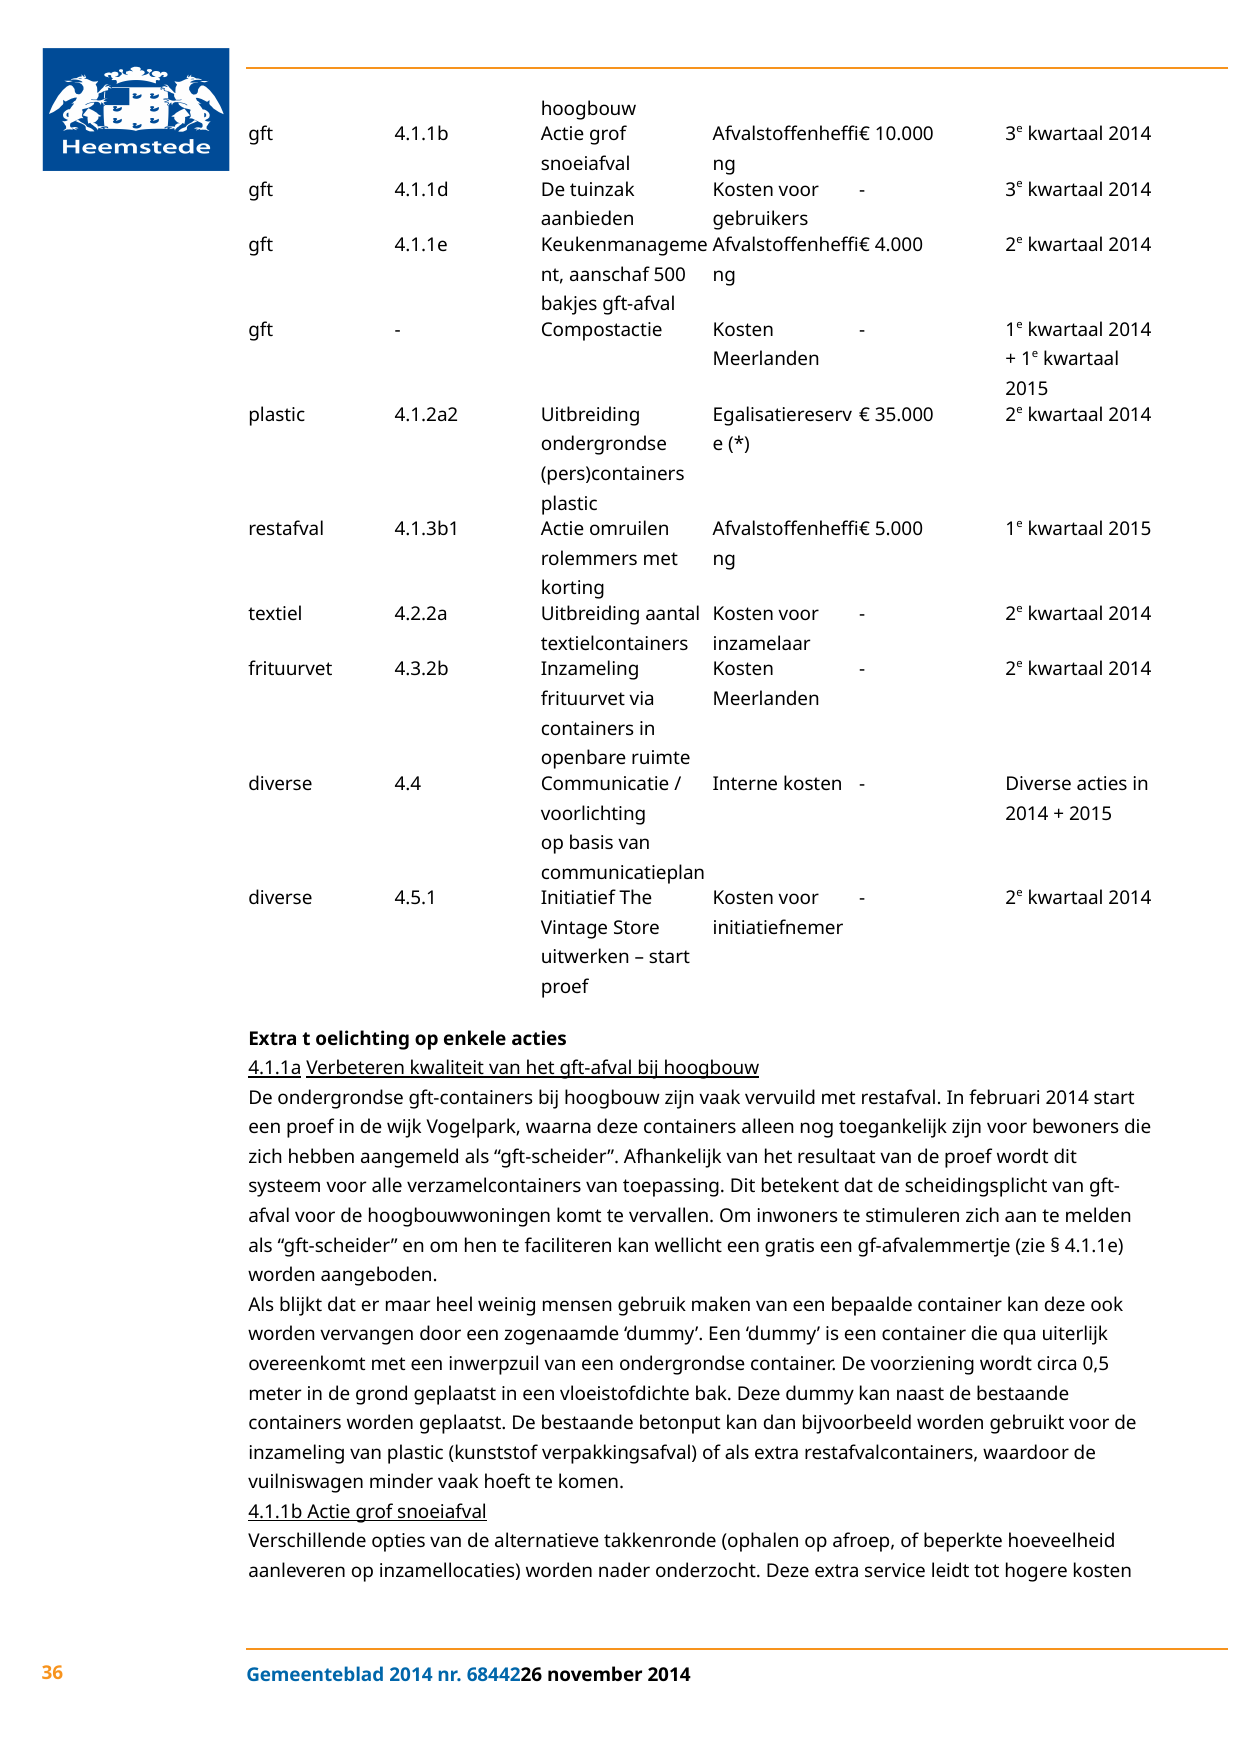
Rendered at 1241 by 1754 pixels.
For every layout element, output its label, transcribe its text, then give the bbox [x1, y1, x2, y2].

table_cell 3e kwartaal 2014 [1005, 176, 1152, 231]
table_cell Kosten Meerlanden [713, 656, 859, 770]
table_cell Kosten voor initiatiefnemer [713, 885, 859, 999]
table_cell Uitbreiding ondergrondse (pers)containers plastic [541, 401, 712, 515]
table_cell 2e kwartaal 2014 [1005, 885, 1152, 999]
text De ondergrondse gft-containers bij hoogbouw zijn vaak vervuild met restafval. In februari 2014 start een proef in de wijk Vogelpark, waarna deze containers alleen nog toegankelijk zijn voor bewoners die zich hebben aangemeld als “gft-scheider”. Afhankelijk van het resultaat van de proef wordt dit systeem voor alle verzamelcontainers van toepassing. Dit betekent dat de scheidingsplicht van gft-afval voor de hoogbouwwoningen komt te vervallen. Om inwoners te stimuleren zich aan te melden als “gft-scheider” en om hen te faciliteren kan wellicht een gratis een gf-afvalemmertje (zie § 4.1.1e) worden aangeboden. [248, 1084, 1152, 1287]
text 4.1.1b Actie grof snoeiafval [248, 1498, 1152, 1524]
table_cell plastic [248, 401, 394, 515]
table_cell Kosten voor gebruikers [713, 176, 859, 231]
table_cell 2e kwartaal 2014 [1005, 401, 1152, 515]
text Als blijkt dat er maar heel weinig mensen gebruik maken van een bepaalde container kan deze ook worden vervangen door een zogenaamde ‘dummy’. Een ‘dummy’ is een container die qua uiterlijk overeenkomt met een inwerpzuil van een ondergrondse container. De voorziening wordt circa 0,5 meter in de grond geplaatst in een vloeistofdichte bak. Deze dummy kan naast de bestaande containers worden geplaatst. De bestaande betonput kan dan bijvoorbeeld worden gebruikt voor de inzameling van plastic (kunststof verpakkingsafval) of als extra restafvalcontainers, waardoor de vuilniswagen minder vaak hoeft te komen. [248, 1291, 1152, 1494]
table_cell 2e kwartaal 2014 [1005, 600, 1152, 656]
table_cell 4.4 [394, 770, 541, 884]
table_cell € 10.000 [859, 121, 1005, 176]
table_cell Inzameling frituurvet via containers in openbare ruimte [541, 656, 712, 770]
table_cell 4.5.1 [394, 885, 541, 999]
table_cell 2e kwartaal 2014 [1005, 231, 1152, 316]
table_cell Actie grof snoeiafval [541, 121, 712, 176]
table_cell De tuinzak aanbieden [541, 176, 712, 231]
text 4.1.1a Verbeteren kwaliteit van het gft-afval bij hoogbouw [248, 1054, 1152, 1080]
table_cell € 5.000 [859, 515, 1005, 600]
table_cell 1e kwartaal 2014 + 1e kwartaal 2015 [1005, 316, 1152, 401]
table_cell Keukenmanagement, aanschaf 500 bakjes gft-afval [541, 231, 712, 316]
table_cell Initiatief The Vintage Store uitwerken – start proef [541, 885, 712, 999]
table_cell Kosten Meerlanden [713, 316, 859, 401]
table_cell Kosten voor inzamelaar [713, 600, 859, 656]
table_cell Egalisatiereserve (*) [713, 401, 859, 515]
table_cell Compostactie [541, 316, 712, 401]
table_cell Uitbreiding aantal textielcontainers [541, 600, 712, 656]
table_cell 4.1.1e [394, 231, 541, 316]
table_cell [713, 95, 859, 121]
table_cell - [859, 770, 1005, 884]
table_cell - [394, 316, 541, 401]
table_cell 4.3.2b [394, 656, 541, 770]
table_cell € 4.000 [859, 231, 1005, 316]
table_cell 4.1.1d [394, 176, 541, 231]
table_cell Communicatie / voorlichting op basis van communicatieplan [541, 770, 712, 884]
table_cell 4.1.1b [394, 121, 541, 176]
picture [41, 47, 231, 172]
table_cell 3e kwartaal 2014 [1005, 121, 1152, 176]
table_cell - [859, 176, 1005, 231]
table_cell - [859, 316, 1005, 401]
table_cell gft [248, 121, 394, 176]
text Extra t oelichting op enkele acties [248, 1025, 1152, 1051]
table_cell 4.1.3b1 [394, 515, 541, 600]
table_cell [248, 95, 394, 121]
table_cell diverse [248, 885, 394, 999]
text Verschillende opties van de alternatieve takkenronde (ophalen op afroep, of beperkte hoeveelheid aanleveren op inzamellocaties) worden nader onderzocht. Deze extra service leidt tot hogere kosten [248, 1528, 1152, 1583]
table_cell gft [248, 231, 394, 316]
table_cell frituurvet [248, 656, 394, 770]
table_cell 2e kwartaal 2014 [1005, 656, 1152, 770]
table_cell gft [248, 316, 394, 401]
table_cell - [859, 600, 1005, 656]
table_cell [394, 95, 541, 121]
table_cell - [859, 656, 1005, 770]
table_cell Afvalstoffenheffing [713, 121, 859, 176]
table_cell Afvalstoffenheffing [713, 231, 859, 316]
table_cell 1e kwartaal 2015 [1005, 515, 1152, 600]
table_cell Afvalstoffenheffing [713, 515, 859, 600]
table_cell - [859, 885, 1005, 999]
table_cell € 35.000 [859, 401, 1005, 515]
table_cell diverse [248, 770, 394, 884]
table_cell hoogbouw [541, 95, 712, 121]
table_cell textiel [248, 600, 394, 656]
table_cell 4.1.2a2 [394, 401, 541, 515]
table_cell Diverse acties in 2014 + 2015 [1005, 770, 1152, 884]
table_cell [859, 95, 1005, 121]
table_cell gft [248, 176, 394, 231]
table_cell 4.2.2a [394, 600, 541, 656]
table_cell restafval [248, 515, 394, 600]
table_cell Actie omruilen rolemmers met korting [541, 515, 712, 600]
table_cell Interne kosten [713, 770, 859, 884]
table_cell [1005, 95, 1152, 121]
